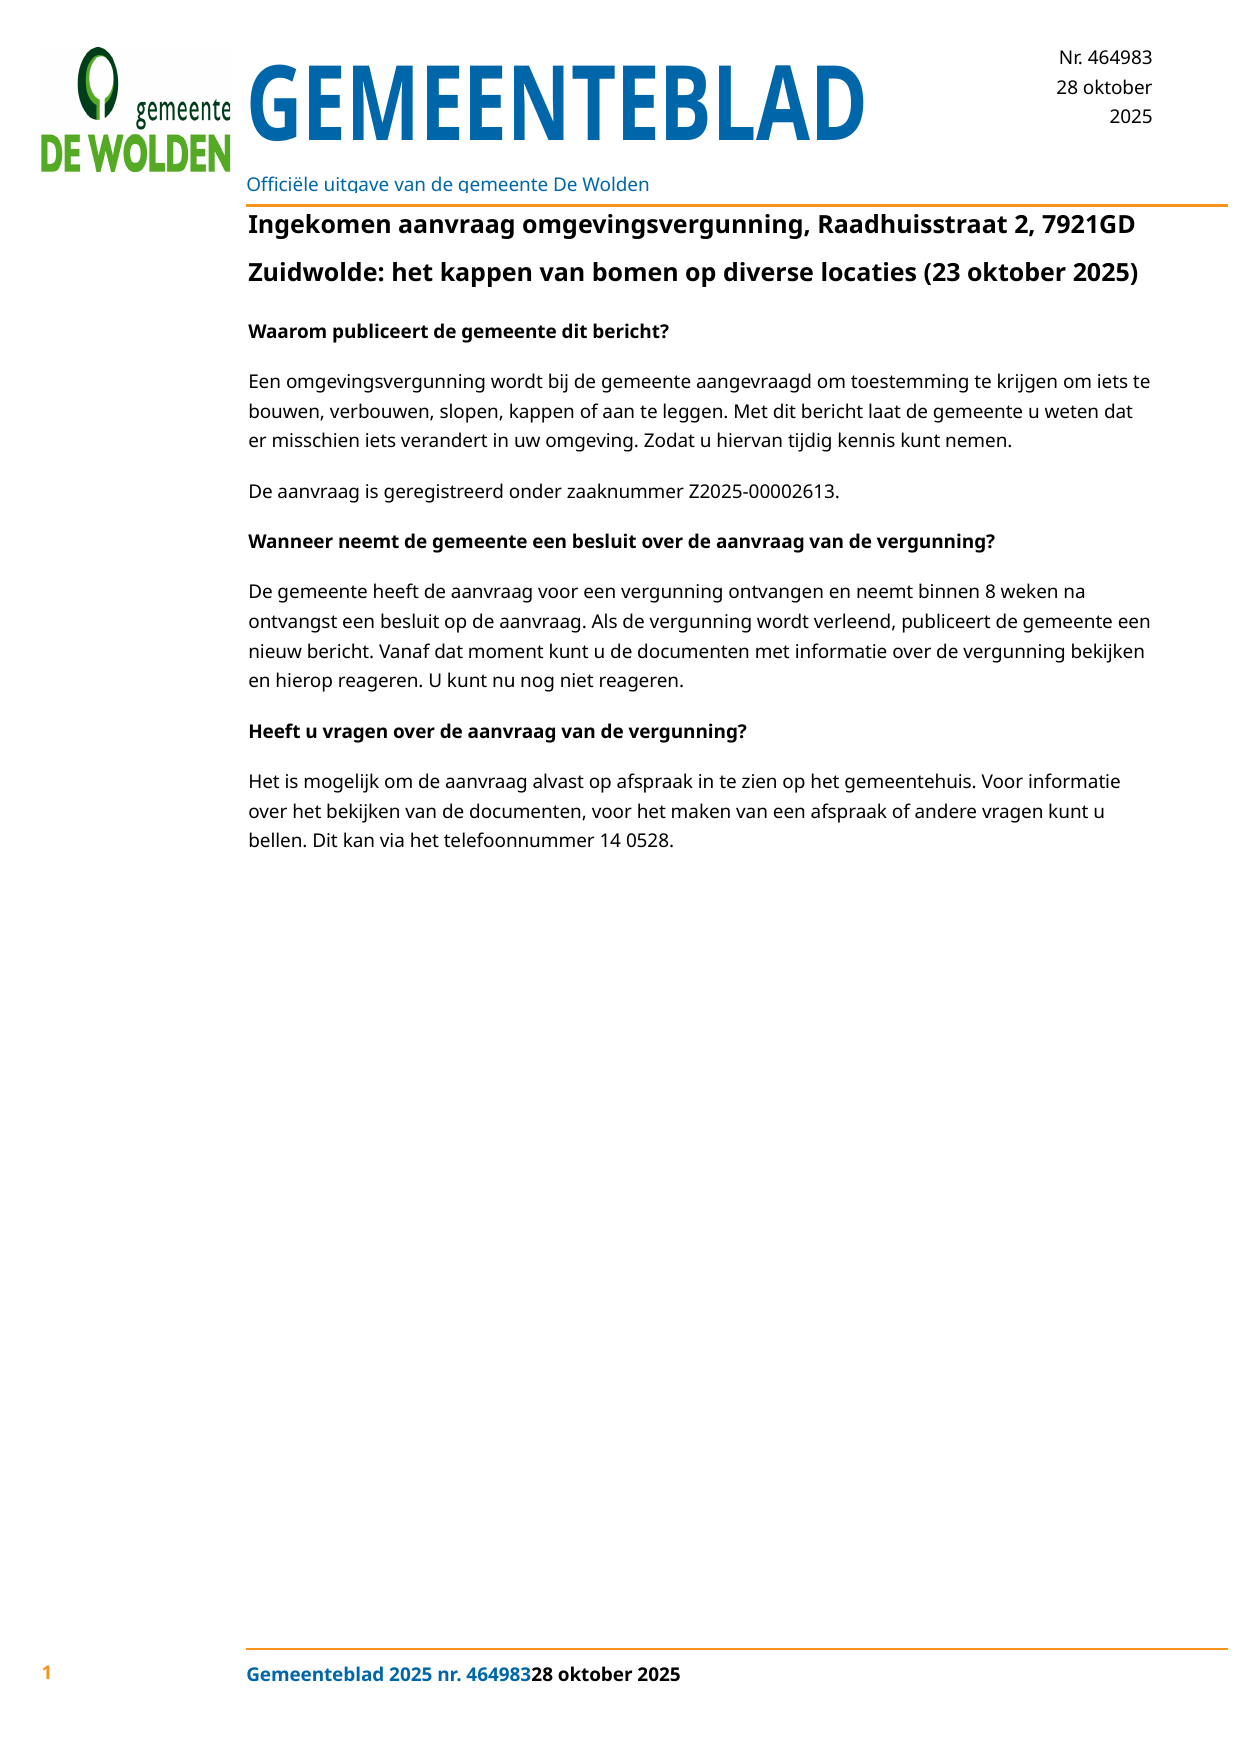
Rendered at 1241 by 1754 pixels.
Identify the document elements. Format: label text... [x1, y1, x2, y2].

text Het is mogelijk om de aanvraag alvast op afspraak in te zien op het gemeentehuis. Voor informatie over het bekijken van de documenten, voor het maken van een afspraak of andere vragen kunt u bellen. Dit kan via het telefoonnummer 14 0528. [248, 768, 1152, 853]
text Waarom publiceert de gemeente dit bericht? [248, 318, 1152, 344]
text Een omgevingsvergunning wordt bij de gemeente aangevraagd om toestemming te krijgen om iets te bouwen, verbouwen, slopen, kappen of aan te leggen. Met dit bericht laat de gemeente u weten dat er misschien iets verandert in uw omgeving. Zodat u hiervan tijdig kennis kunt nemen. [248, 368, 1152, 453]
picture [41, 47, 231, 172]
text Wanneer neemt de gemeente een besluit over de aanvraag van de vergunning? [248, 528, 1152, 554]
text Heeft u vragen over de aanvraag van de vergunning? [248, 718, 1152, 744]
text De aanvraag is geregistreerd onder zaaknummer Z2025-00002613. [248, 478, 1152, 504]
text Ingekomen aanvraag omgevingsvergunning, Raadhuisstraat 2, 7921GD Zuidwolde: het kappen van bomen op diverse locaties (23 oktober 2025) [248, 207, 1152, 288]
text De gemeente heeft de aanvraag voor een vergunning ontvangen en neemt binnen 8 weken na ontvangst een besluit op de aanvraag. Als de vergunning wordt verleend, publiceert de gemeente een nieuw bericht. Vanaf dat moment kunt u de documenten met informatie over de vergunning bekijken en hierop reageren. U kunt nu nog niet reageren. [248, 579, 1152, 693]
